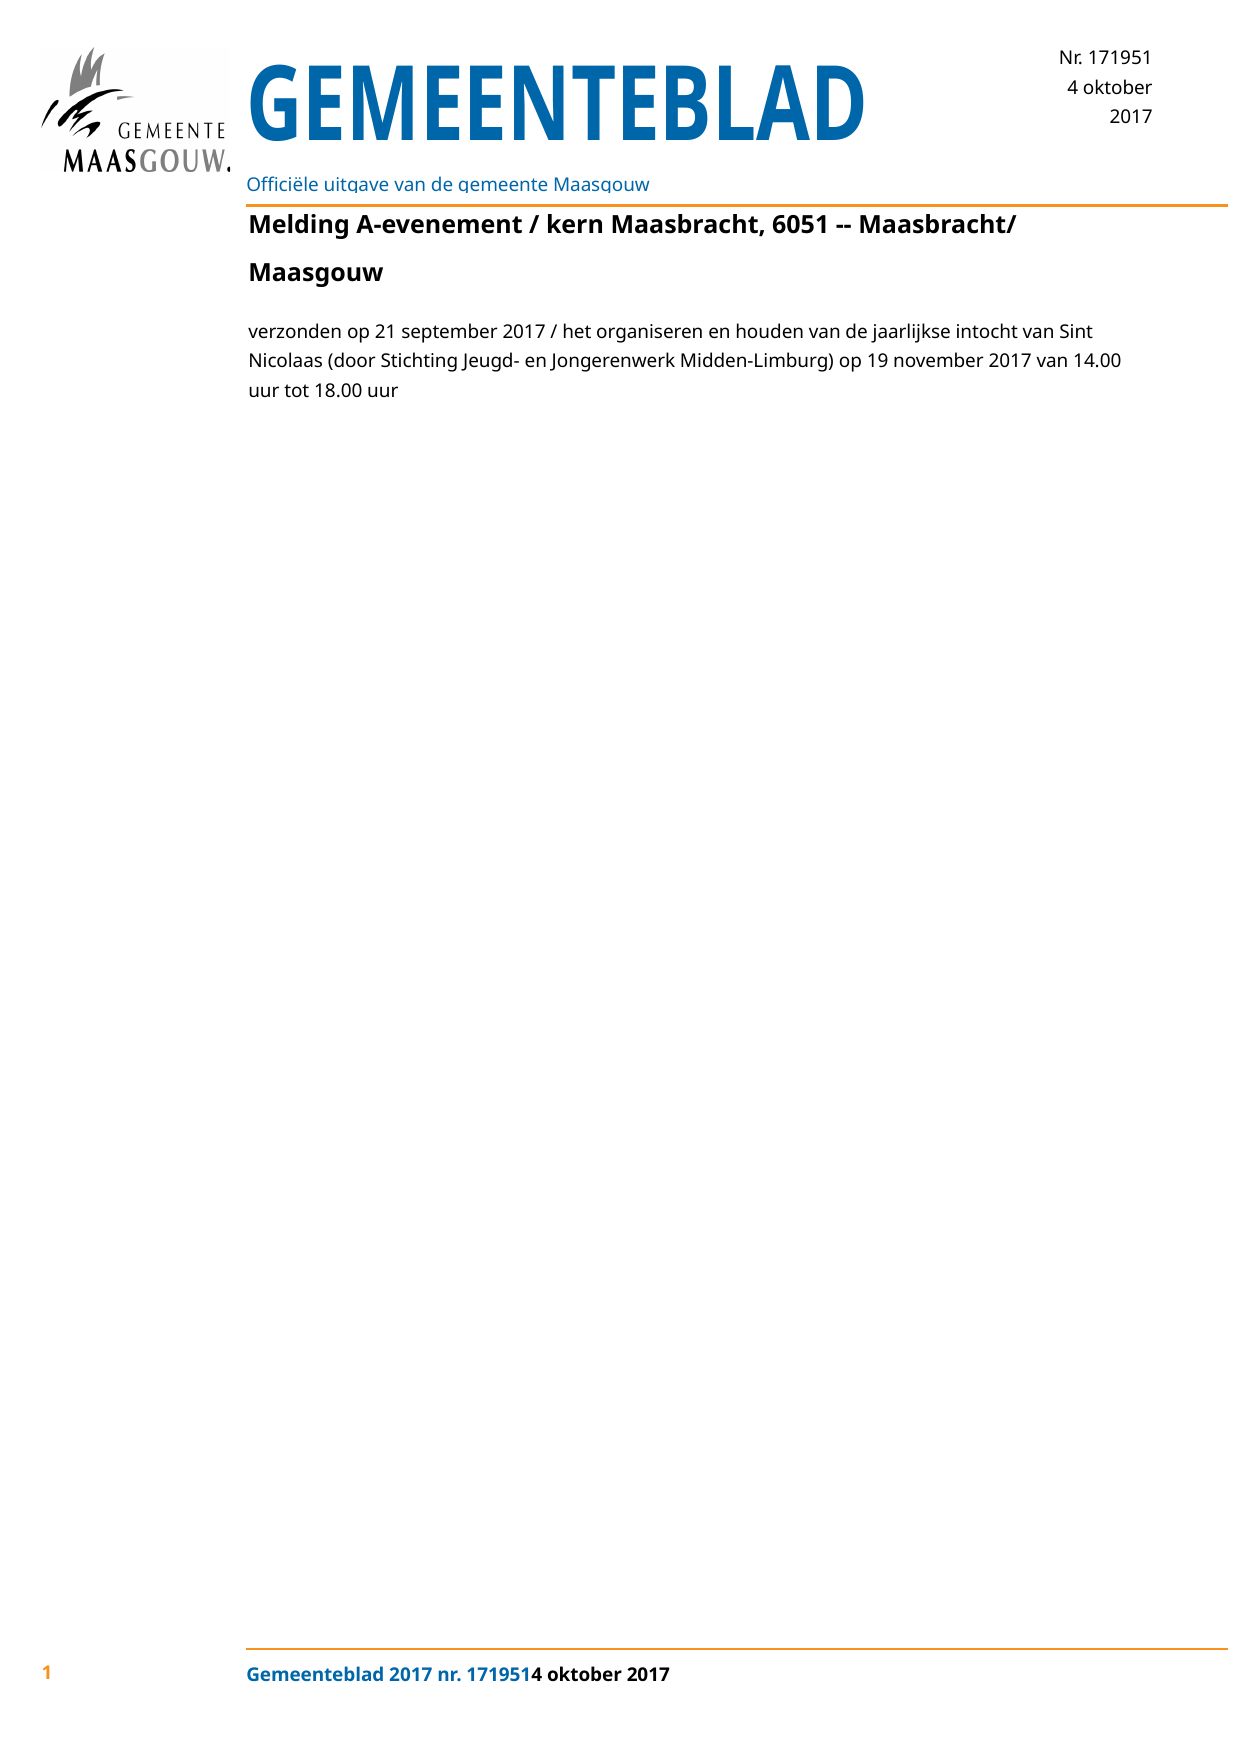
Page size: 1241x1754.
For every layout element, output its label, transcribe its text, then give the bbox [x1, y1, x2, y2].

text Melding A-evenement / kern Maasbracht, 6051 -- Maasbracht/ Maasgouw [248, 207, 1152, 288]
picture [41, 47, 231, 172]
text verzonden op 21 september 2017 / het organiseren en houden van de jaarlijkse intocht van Sint Nicolaas (door Stichting Jeugd- en Jongerenwerk Midden-Limburg) op 19 november 2017 van 14.00 uur tot 18.00 uur [248, 318, 1152, 403]
